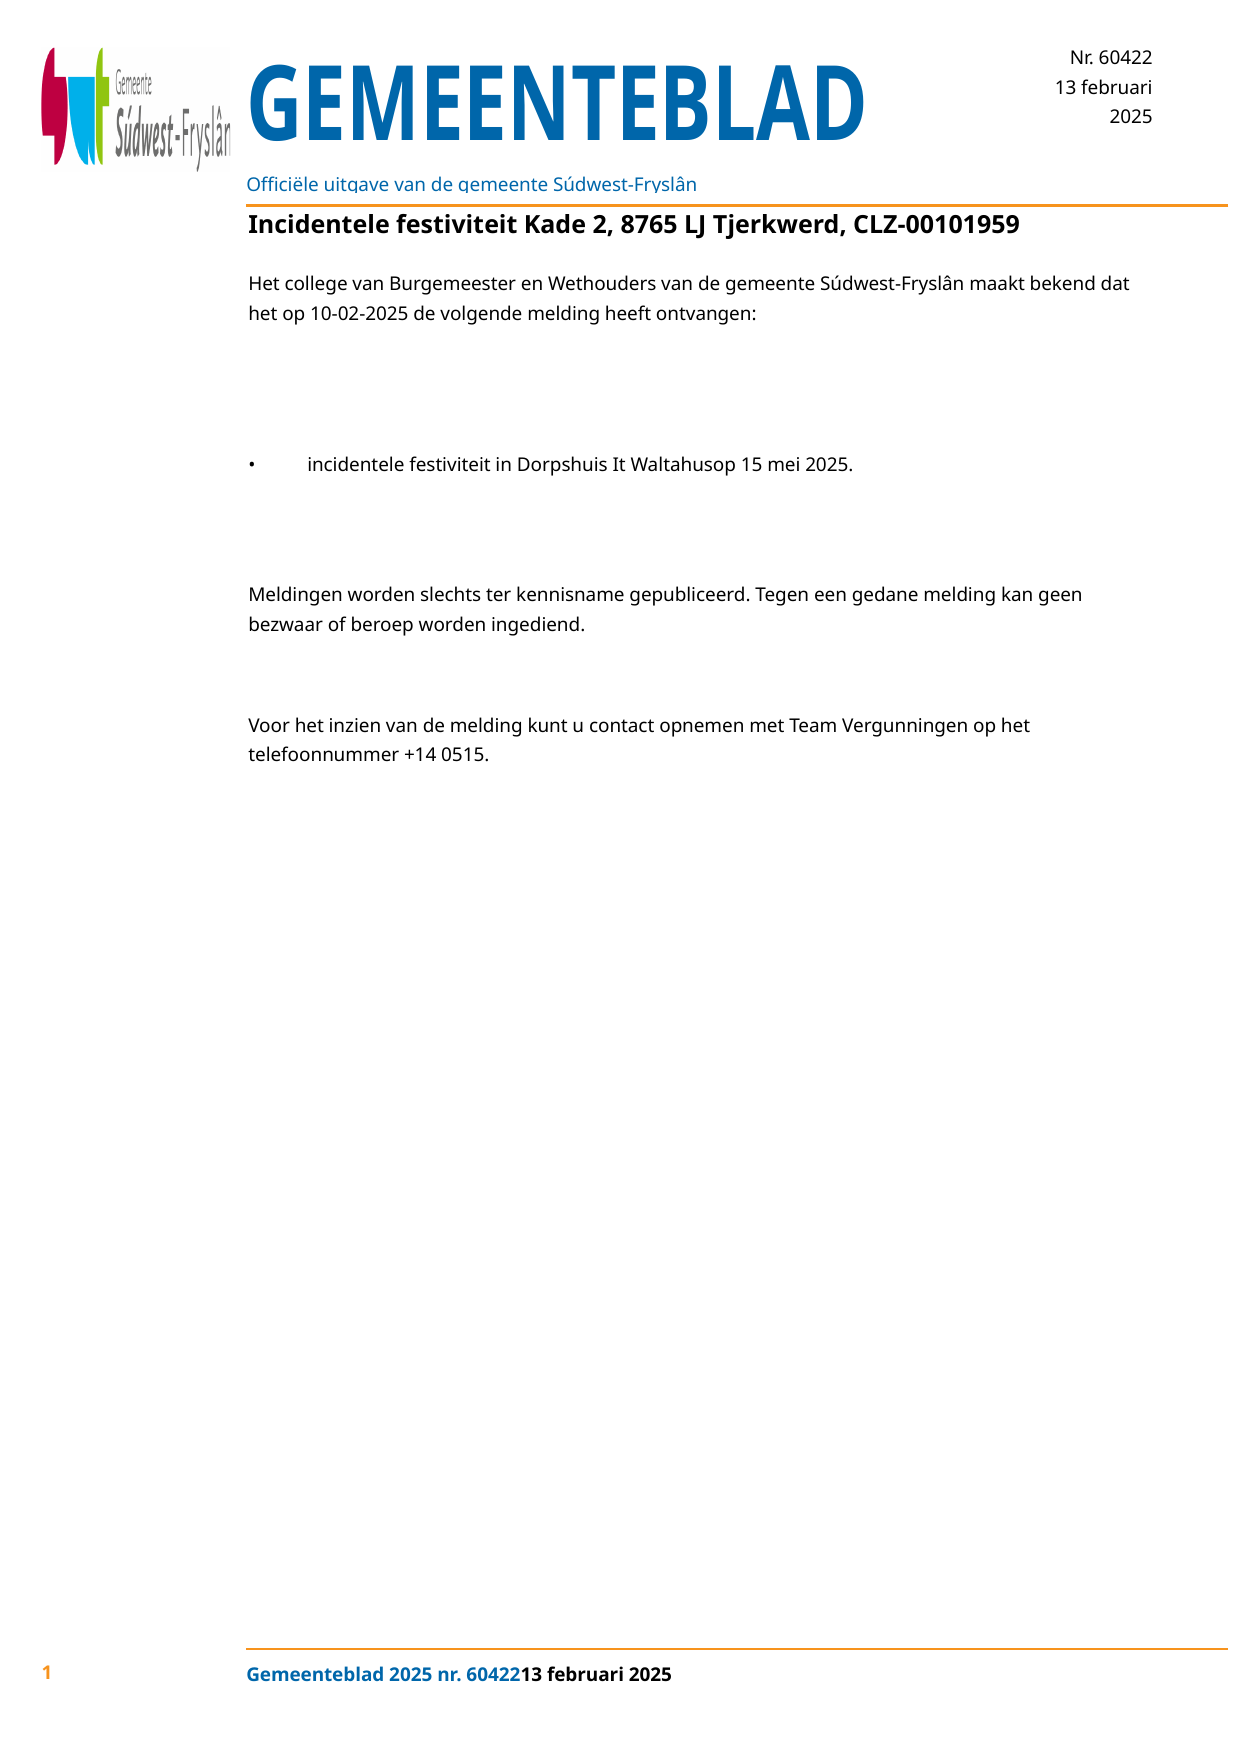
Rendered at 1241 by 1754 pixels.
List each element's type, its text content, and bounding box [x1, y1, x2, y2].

list incidentele festiviteit in Dorpshuis It Waltahusop 15 mei 2025. [248, 451, 1152, 477]
text Voor het inzien van de melding kunt u contact opnemen met Team Vergunningen op het telefoonnummer +14 0515. [248, 712, 1152, 767]
text Incidentele festiviteit Kade 2, 8765 LJ Tjerkwerd, CLZ-00101959 [248, 207, 1152, 241]
text Het college van Burgemeester en Wethouders van de gemeente Súdwest-Fryslân maakt bekend dat het op 10-02-2025 de volgende melding heeft ontvangen: [248, 270, 1152, 326]
text Meldingen worden slechts ter kennisname gepubliceerd. Tegen een gedane melding kan geen bezwaar of beroep worden ingediend. [248, 582, 1152, 637]
picture [41, 47, 231, 172]
